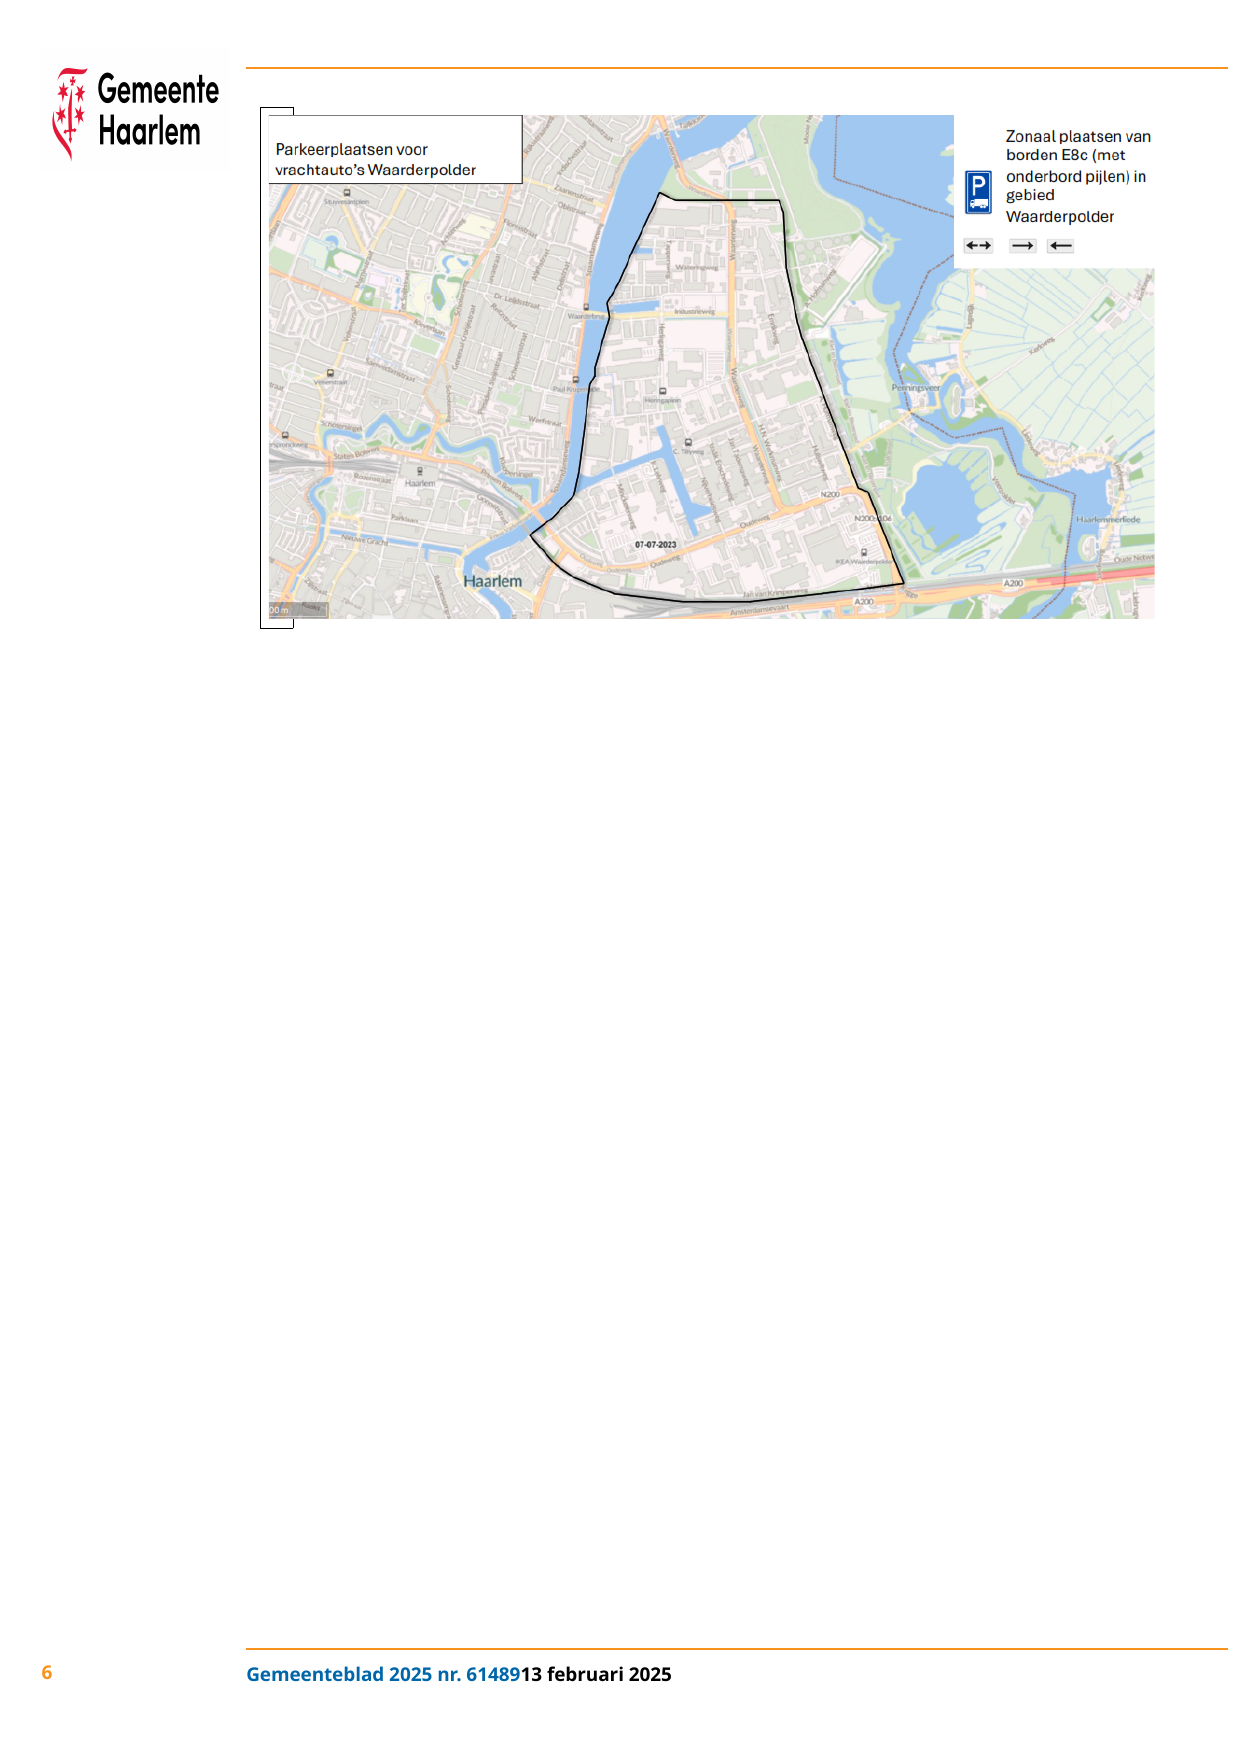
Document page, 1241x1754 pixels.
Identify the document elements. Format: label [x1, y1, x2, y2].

picture [268, 115, 1155, 619]
picture [41, 47, 231, 172]
